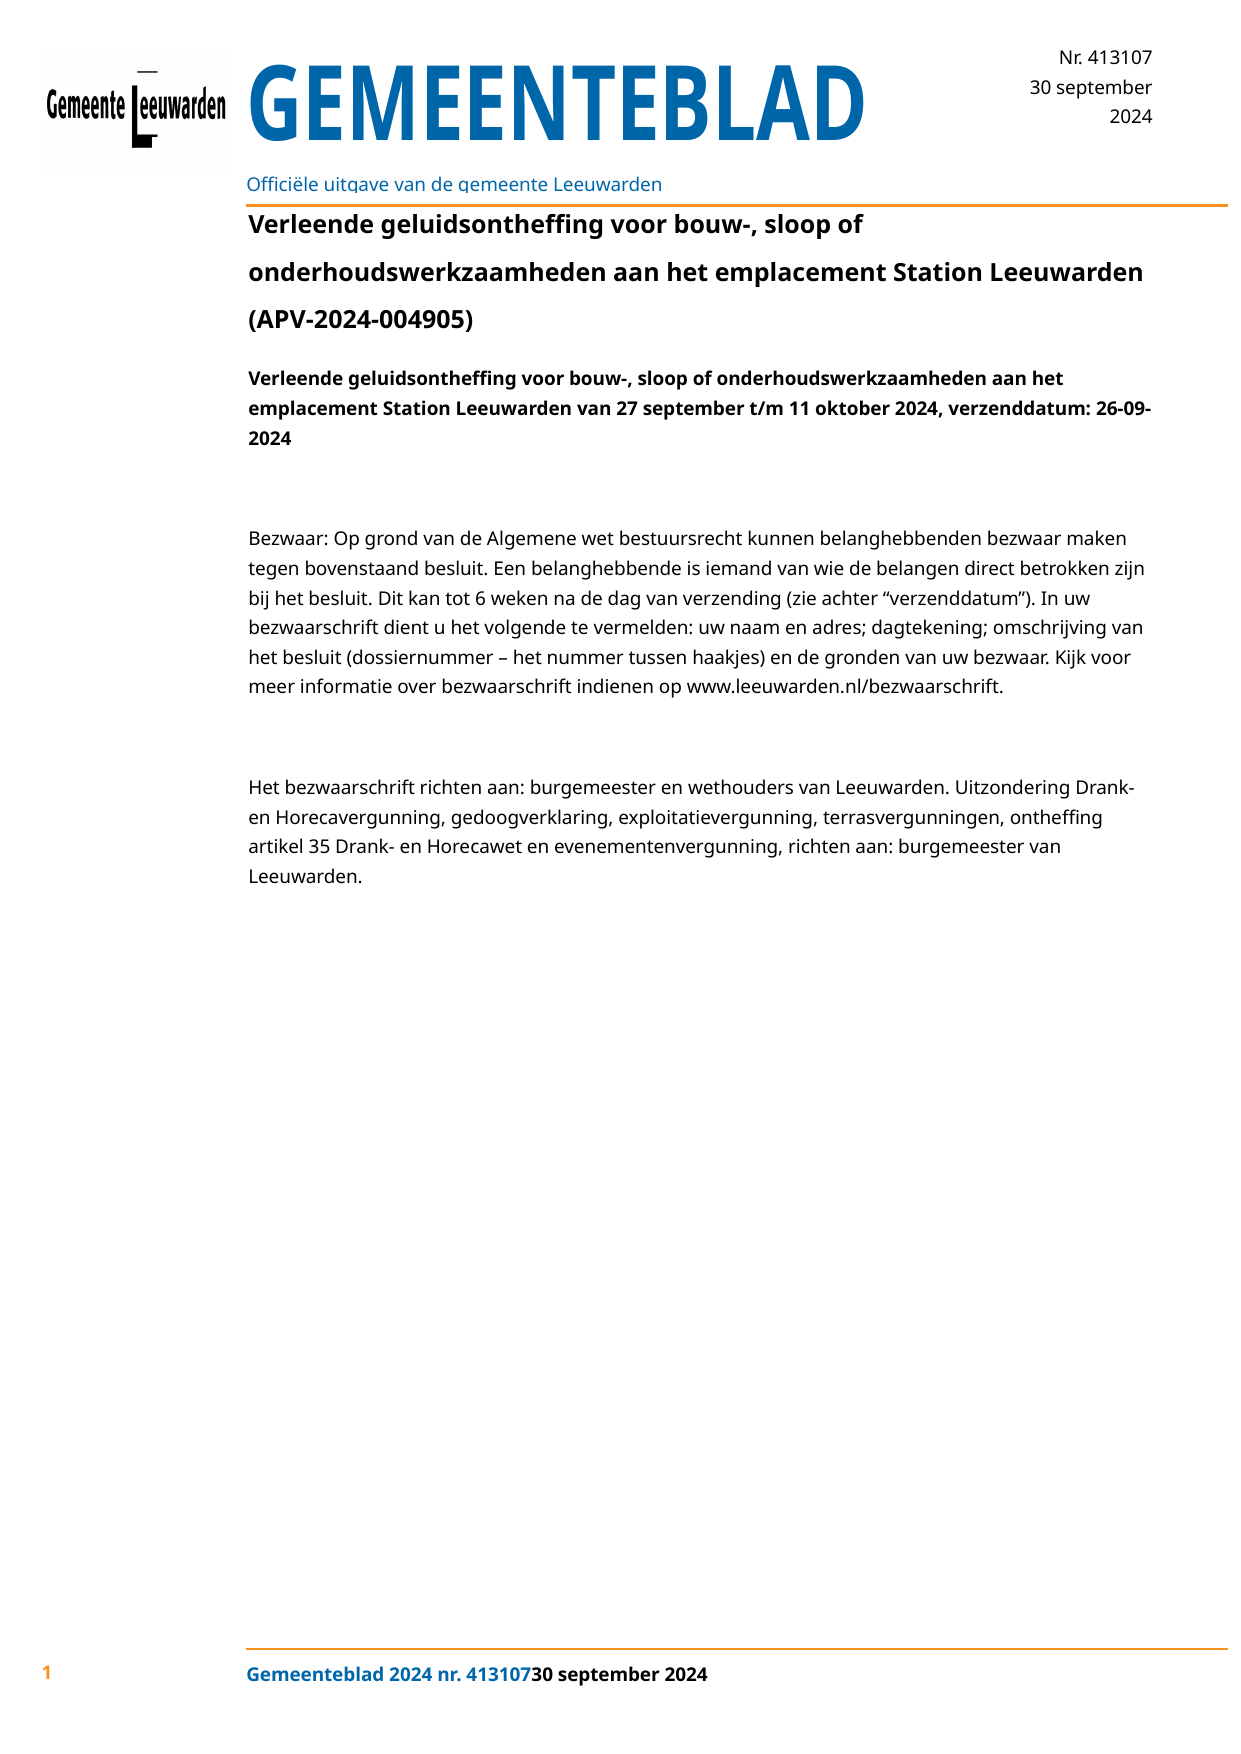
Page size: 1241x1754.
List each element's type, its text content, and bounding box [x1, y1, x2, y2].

text Bezwaar: Op grond van de Algemene wet bestuursrecht kunnen belanghebbenden bezwaar maken tegen bovenstaand besluit. Een belanghebbende is iemand van wie de belangen direct betrokken zijn bij het besluit. Dit kan tot 6 weken na de dag van verzending (zie achter “verzenddatum”). In uw bezwaarschrift dient u het volgende te vermelden: uw naam en adres; dagtekening; omschrijving van het besluit (dossiernummer – het nummer tussen haakjes) en de gronden van uw bezwaar. Kijk voor meer informatie over bezwaarschrift indienen op www.leeuwarden.nl/bezwaarschrift. [248, 526, 1152, 699]
text Verleende geluidsontheffing voor bouw-, sloop of onderhoudswerkzaamheden aan het emplacement Station Leeuwarden van 27 september t/m 11 oktober 2024, verzenddatum: 26-09-2024 [248, 366, 1152, 450]
text Verleende geluidsontheffing voor bouw-, sloop of onderhoudswerkzaamheden aan het emplacement Station Leeuwarden (APV-2024-004905) [248, 207, 1152, 336]
text Het bezwaarschrift richten aan: burgemeester en wethouders van Leeuwarden. Uitzondering Drank- en Horecavergunning, gedoogverklaring, exploitatievergunning, terrasvergunningen, ontheffing artikel 35 Drank- en Horecawet en evenementenvergunning, richten aan: burgemeester van Leeuwarden. [248, 774, 1152, 889]
picture [41, 47, 231, 172]
